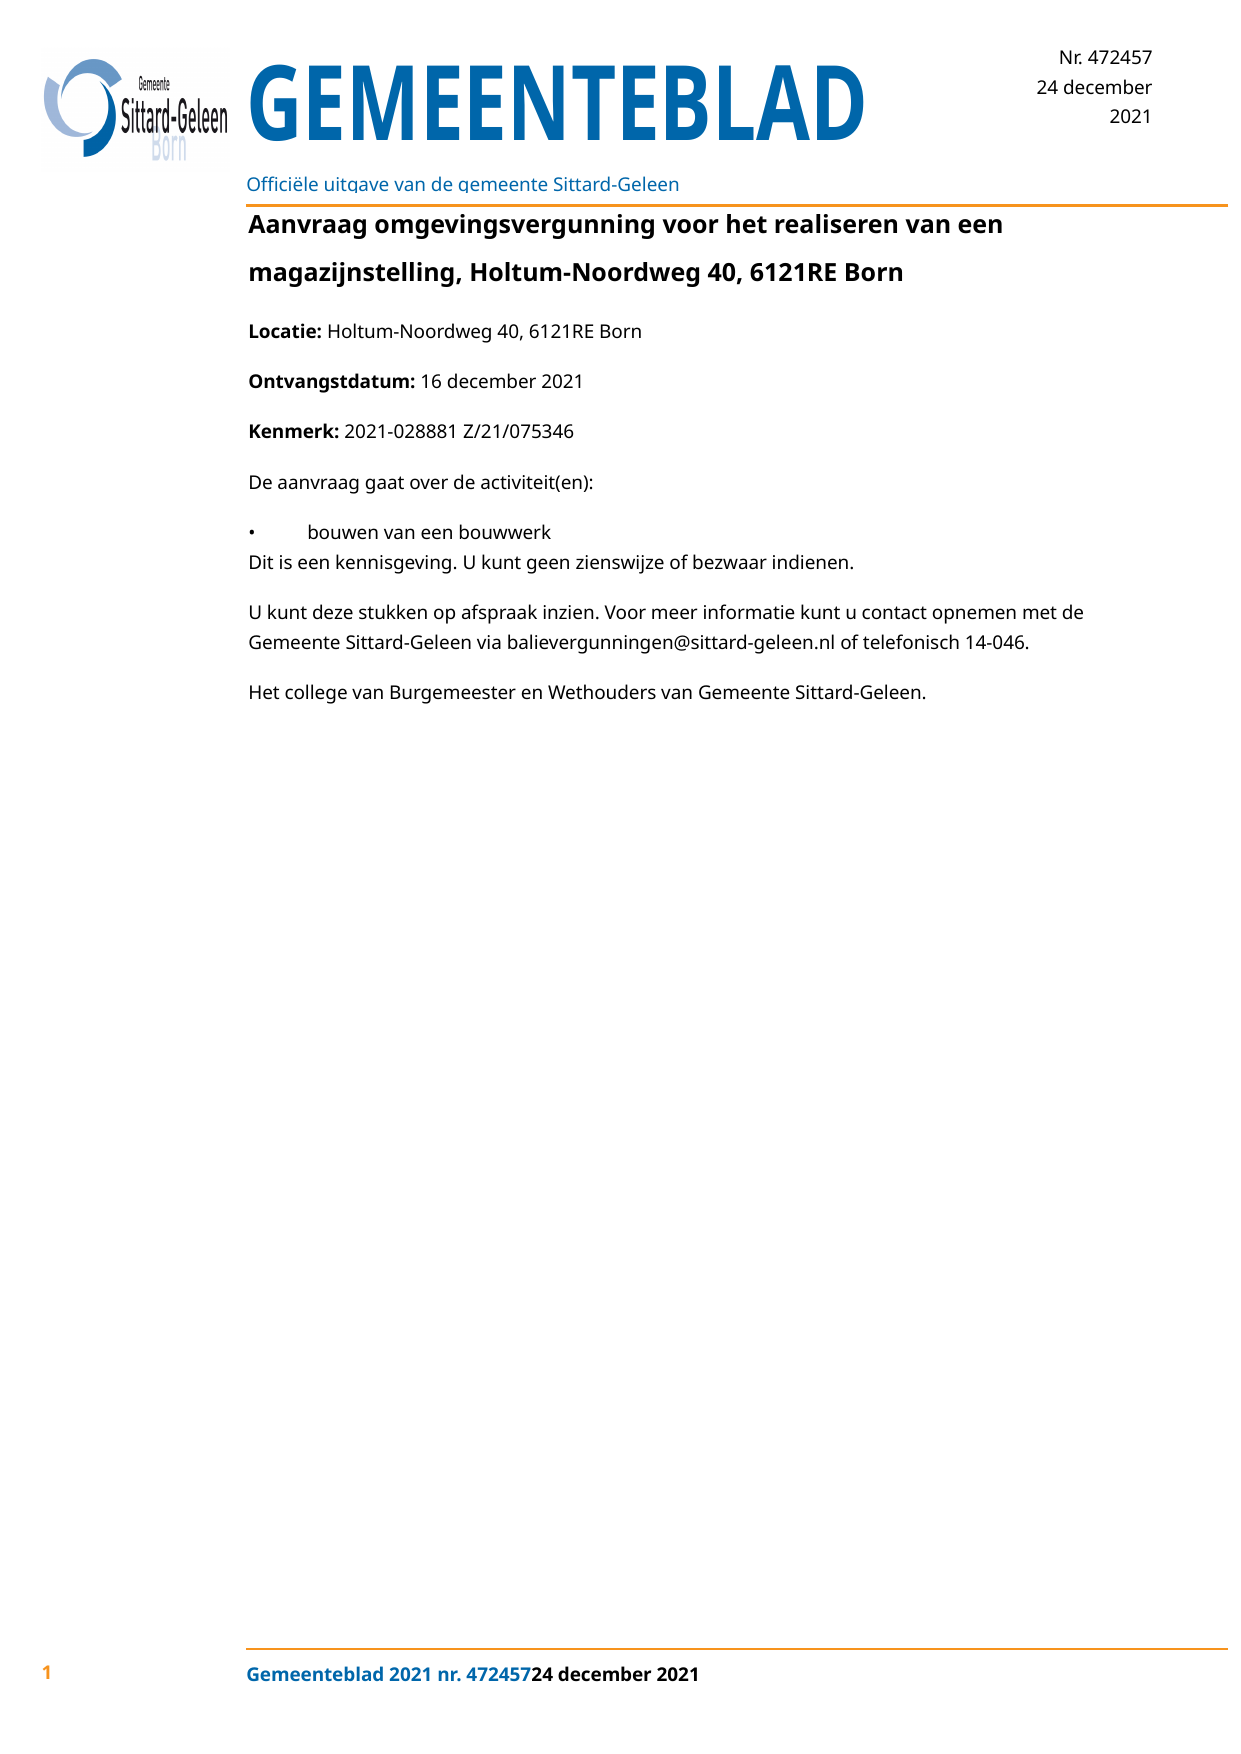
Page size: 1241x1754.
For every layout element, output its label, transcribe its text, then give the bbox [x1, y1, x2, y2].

text De aanvraag gaat over de activiteit(en): [248, 469, 1152, 495]
text U kunt deze stukken op afspraak inzien. Voor meer informatie kunt u contact opnemen met de Gemeente Sittard-Geleen via balievergunningen@sittard-geleen.nl of telefonisch 14-046. [248, 599, 1152, 655]
text Locatie: Holtum-Noordweg 40, 6121RE Born [248, 318, 1152, 344]
text Het college van Burgemeester en Wethouders van Gemeente Sittard-Geleen. [248, 679, 1152, 705]
picture [41, 47, 231, 172]
list bouwen van een bouwwerk [248, 519, 1152, 545]
text Aanvraag omgevingsvergunning voor het realiseren van een magazijnstelling, Holtum-Noordweg 40, 6121RE Born [248, 207, 1152, 288]
text Kenmerk: 2021-028881 Z/21/075346 [248, 419, 1152, 444]
text Dit is een kennisgeving. U kunt geen zienswijze of bezwaar indienen. [248, 549, 1152, 575]
text Ontvangstdatum: 16 december 2021 [248, 368, 1152, 394]
